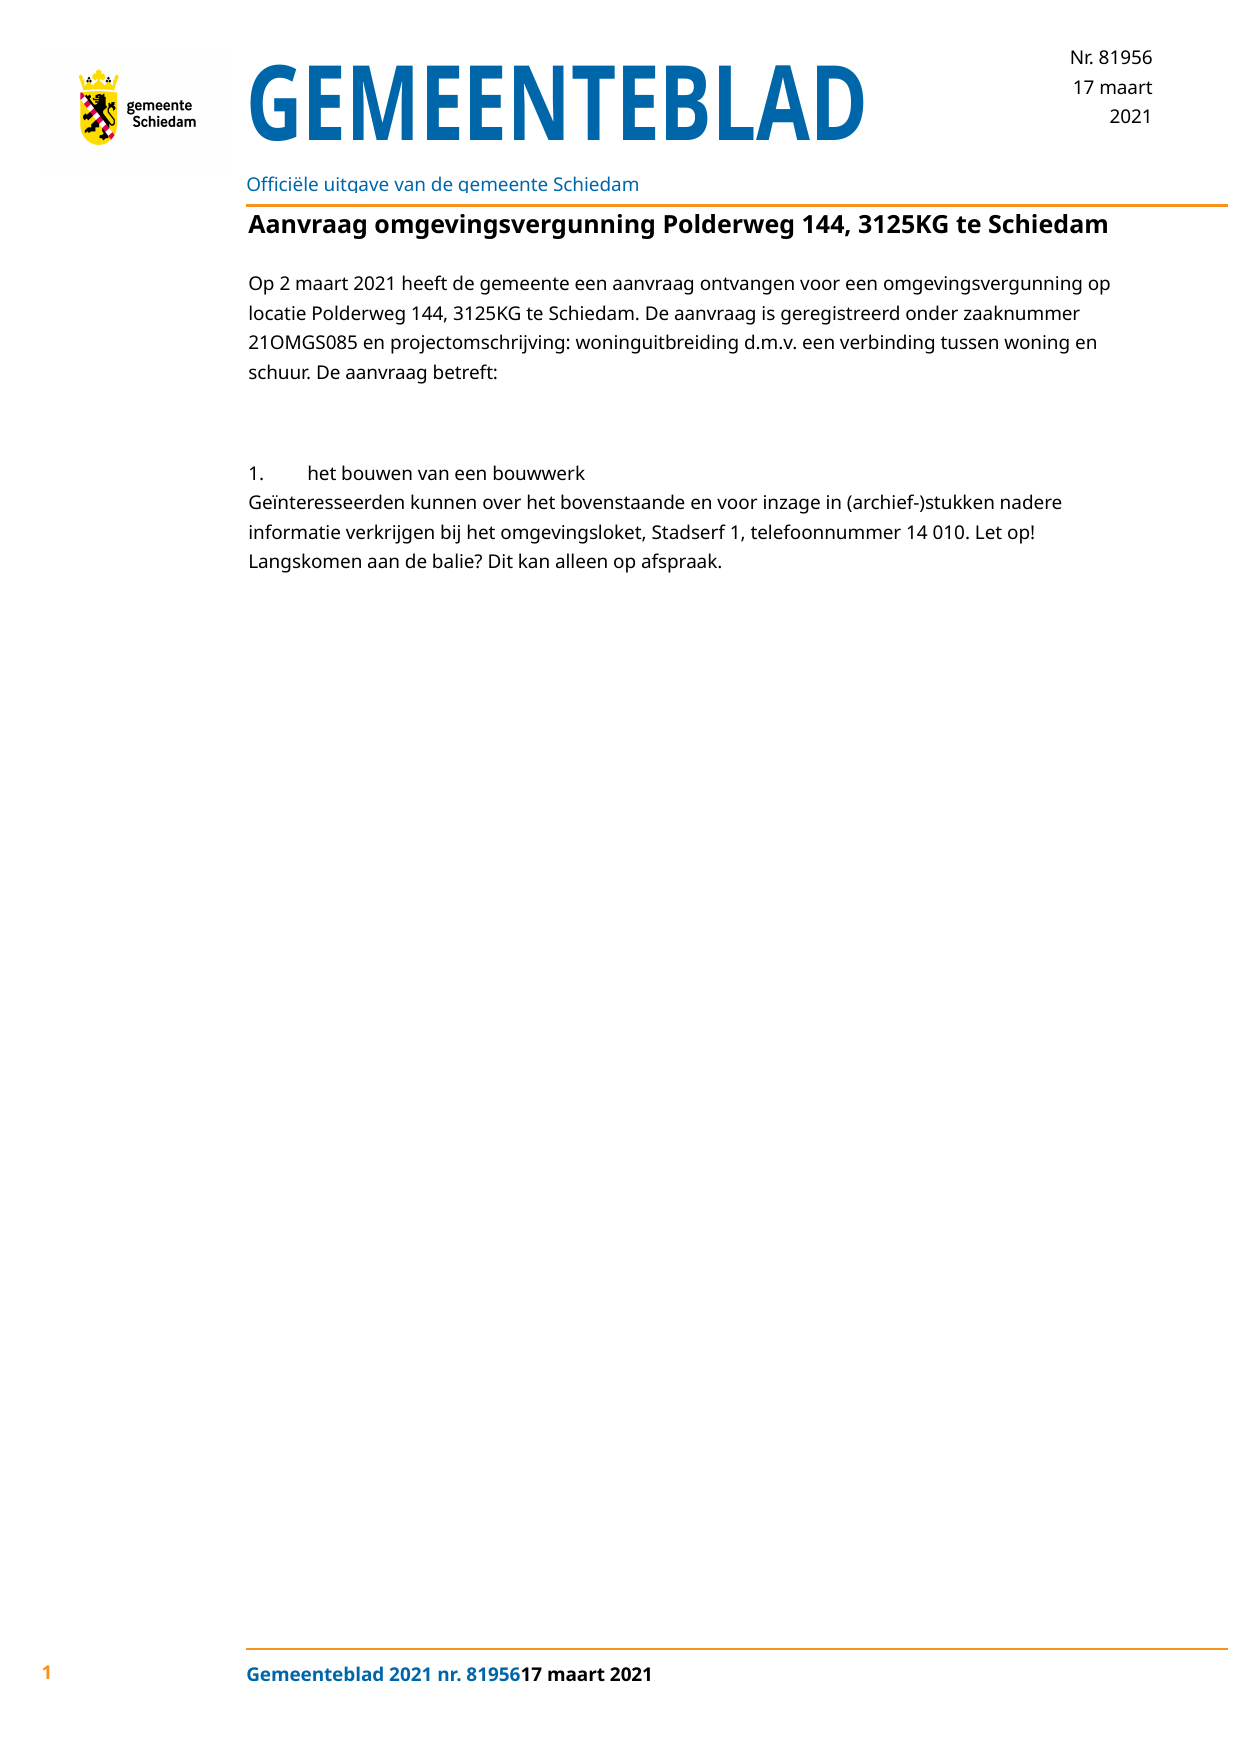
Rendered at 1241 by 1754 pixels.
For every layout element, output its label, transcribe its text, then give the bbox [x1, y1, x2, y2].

text Op 2 maart 2021 heeft de gemeente een aanvraag ontvangen voor een omgevingsvergunning op locatie Polderweg 144, 3125KG te Schiedam. De aanvraag is geregistreerd onder zaaknummer 21OMGS085 en projectomschrijving: woninguitbreiding d.m.v. een verbinding tussen woning en schuur. De aanvraag betreft: [248, 270, 1152, 385]
picture [41, 47, 231, 172]
text Geïnteresseerden kunnen over het bovenstaande en voor inzage in (archief-)stukken nadere informatie verkrijgen bij het omgevingsloket, Stadserf 1, telefoonnummer 14 010. Let op! Langskomen aan de balie? Dit kan alleen op afspraak. [248, 489, 1152, 574]
text Aanvraag omgevingsvergunning Polderweg 144, 3125KG te Schiedam [248, 207, 1152, 241]
list het bouwen van een bouwwerk [248, 460, 1152, 486]
